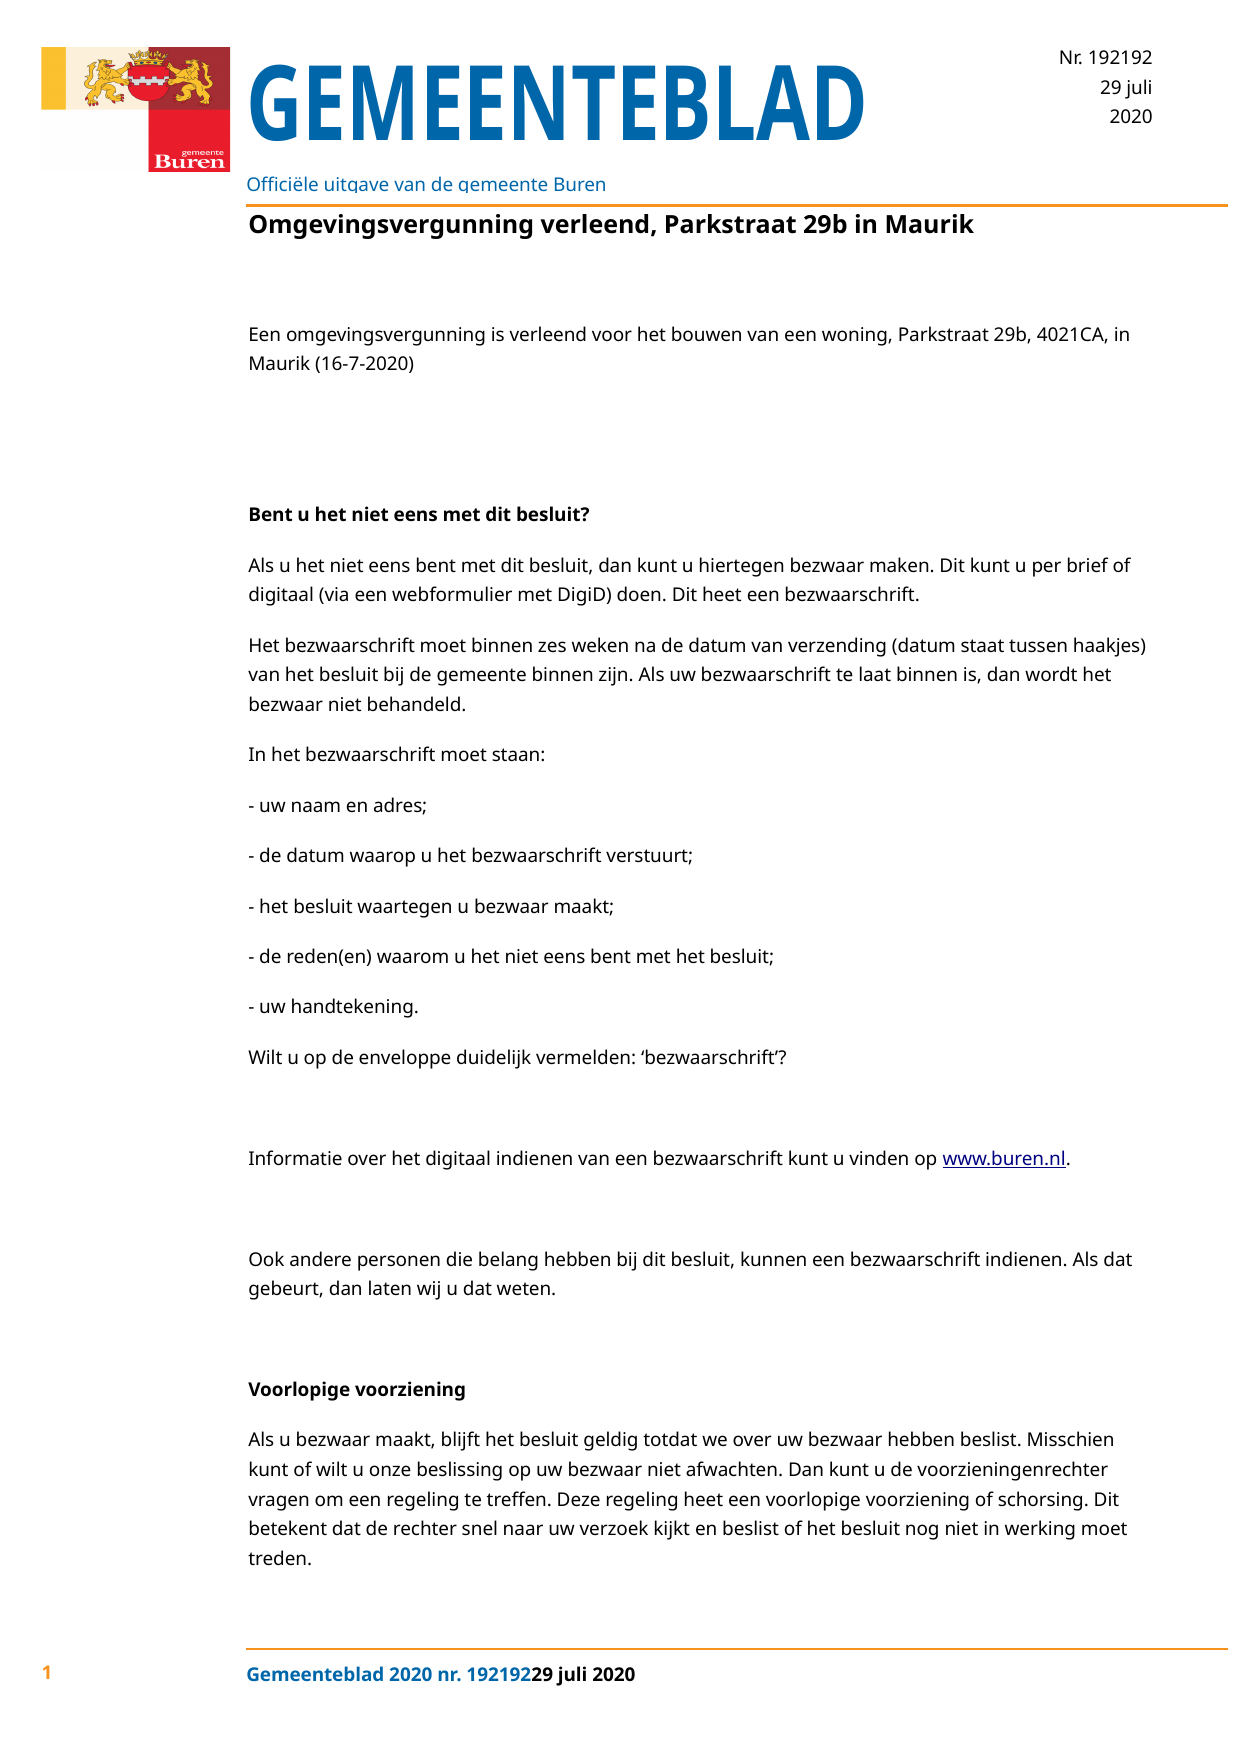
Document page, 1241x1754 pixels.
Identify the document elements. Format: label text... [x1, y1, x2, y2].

text In het bezwaarschrift moet staan: [248, 742, 1152, 767]
text Ook andere personen die belang hebben bij dit besluit, kunnen een bezwaarschrift indienen. Als dat gebeurt, dan laten wij u dat weten. [248, 1246, 1152, 1301]
text Informatie over het digitaal indienen van een bezwaarschrift kunt u vinden op www.buren.nl. [248, 1145, 1152, 1171]
text - de datum waarop u het bezwaarschrift verstuurt; [248, 842, 1152, 868]
text Bent u het niet eens met dit besluit? [248, 502, 1152, 527]
text - het besluit waartegen u bezwaar maakt; [248, 893, 1152, 918]
text Het bezwaarschrift moet binnen zes weken na de datum van verzending (datum staat tussen haakjes) van het besluit bij de gemeente binnen zijn. Als uw bezwaarschrift te laat binnen is, dan wordt het bezwaar niet behandeld. [248, 632, 1152, 717]
text Als u bezwaar maakt, blijft het besluit geldig totdat we over uw bezwaar hebben beslist. Misschien kunt of wilt u onze beslissing op uw bezwaar niet afwachten. Dan kunt u de voorzieningenrechter vragen om een regeling te treffen. Deze regeling heet een voorlopige voorziening of schorsing. Dit betekent dat de rechter snel naar uw verzoek kijkt en beslist of het besluit nog niet in werking moet treden. [248, 1427, 1152, 1571]
picture [41, 47, 231, 172]
text Een omgevingsvergunning is verleend voor het bouwen van een woning, Parkstraat 29b, 4021CA, in Maurik (16-7-2020) [248, 321, 1152, 376]
text - de reden(en) waarom u het niet eens bent met het besluit; [248, 943, 1152, 969]
text Wilt u op de enveloppe duidelijk vermelden: ‘bezwaarschrift’? [248, 1044, 1152, 1070]
text Omgevingsvergunning verleend, Parkstraat 29b in Maurik [248, 207, 1152, 241]
text - uw naam en adres; [248, 792, 1152, 818]
text - uw handtekening. [248, 994, 1152, 1019]
text Voorlopige voorziening [248, 1376, 1152, 1402]
text Als u het niet eens bent met dit besluit, dan kunt u hiertegen bezwaar maken. Dit kunt u per brief of digitaal (via een webformulier met DigiD) doen. Dit heet een bezwaarschrift. [248, 552, 1152, 607]
